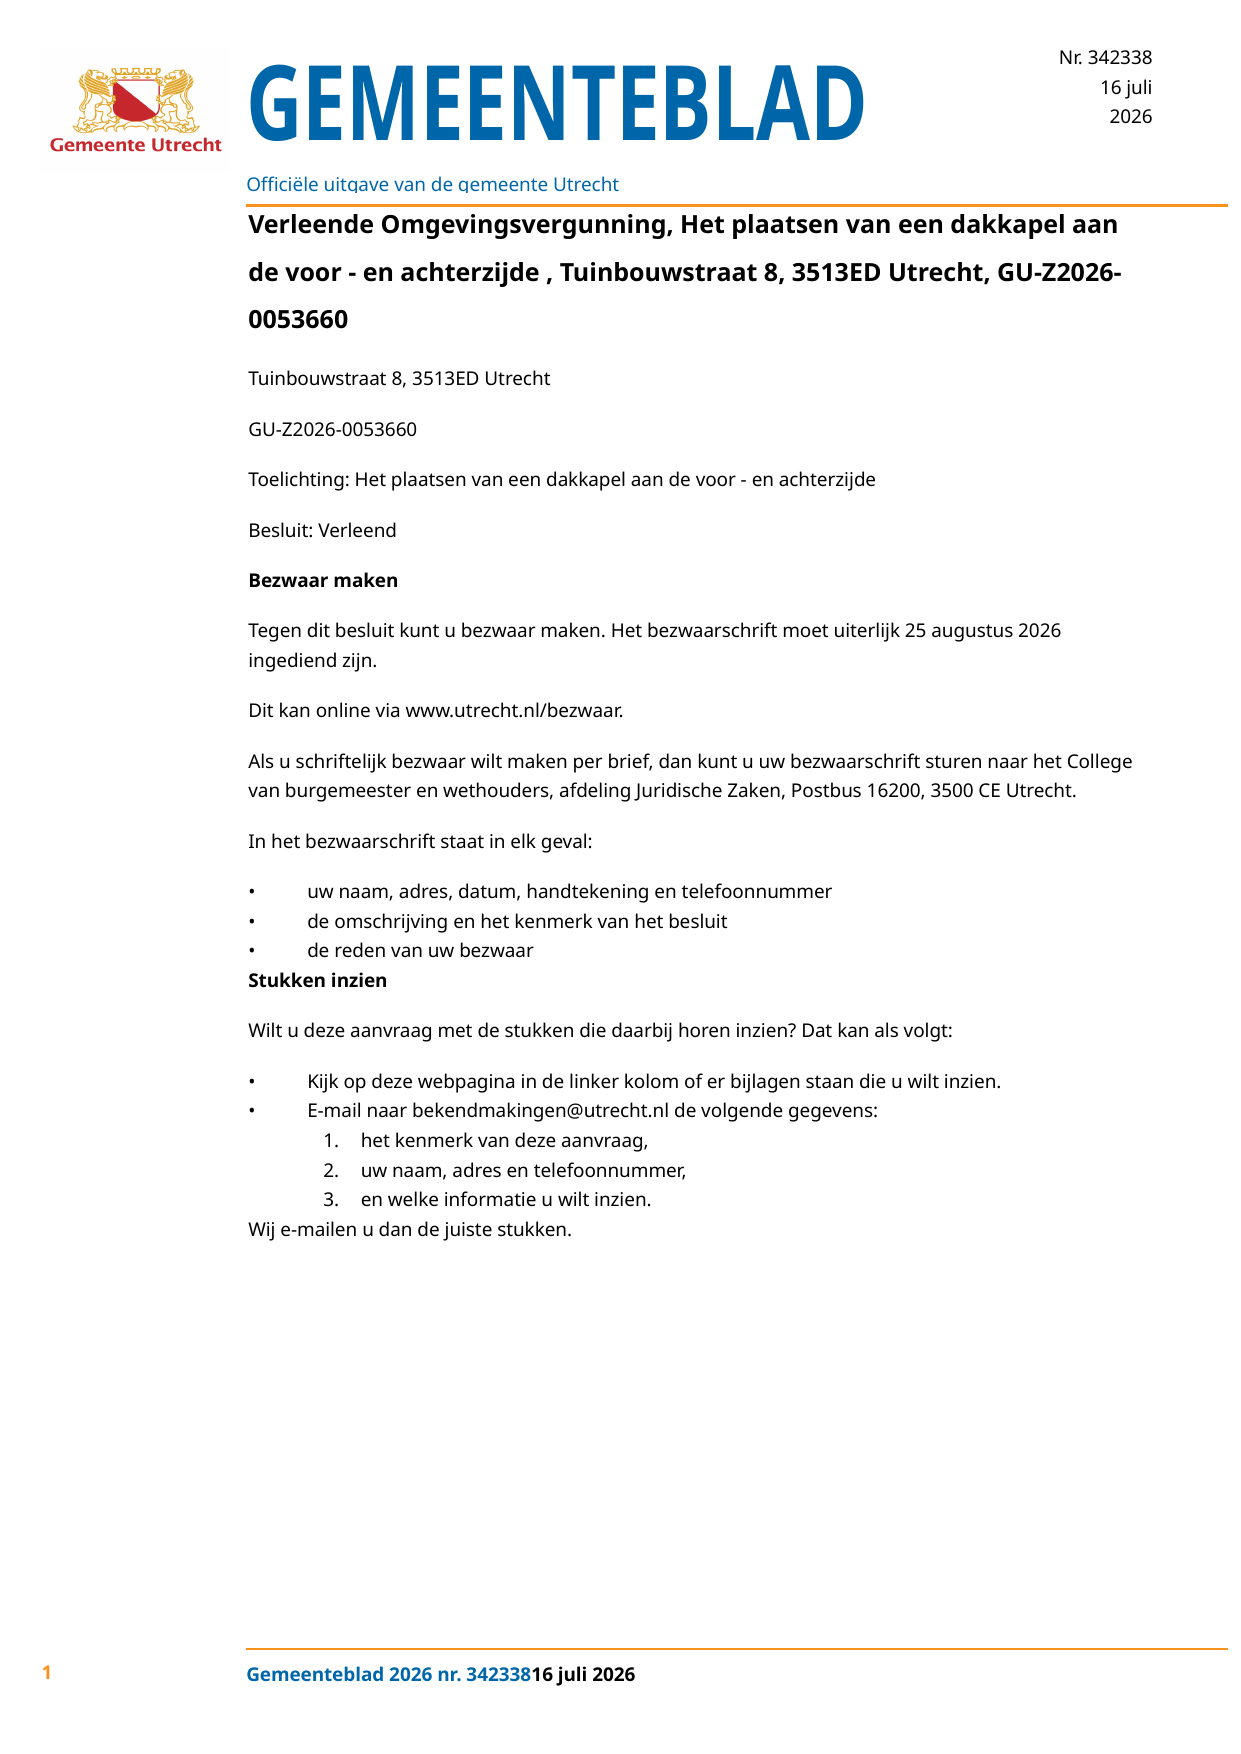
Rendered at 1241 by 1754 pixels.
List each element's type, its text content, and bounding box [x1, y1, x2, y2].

list de reden van uw bezwaar [248, 938, 1152, 963]
text Tegen dit besluit kunt u bezwaar maken. Het bezwaarschrift moet uiterlijk 25 augustus 2026 ingediend zijn. [248, 618, 1152, 673]
text GU-Z2026-0053660 [248, 416, 1152, 442]
text Bezwaar maken [248, 567, 1152, 593]
text Verleende Omgevingsvergunning, Het plaatsen van een dakkapel aan de voor - en achterzijde , Tuinbouwstraat 8, 3513ED Utrecht, GU-Z2026-0053660 [248, 207, 1152, 336]
text Als u schriftelijk bezwaar wilt maken per brief, dan kunt u uw bezwaarschrift sturen naar het College van burgemeester en wethouders, afdeling Juridische Zaken, Postbus 16200, 3500 CE Utrecht. [248, 748, 1152, 803]
text Wilt u deze aanvraag met de stukken die daarbij horen inzien? Dat kan als volgt: [248, 1018, 1152, 1043]
list het kenmerk van deze aanvraag, [323, 1127, 1152, 1153]
list de omschrijving en het kenmerk van het besluit [248, 908, 1152, 934]
text Besluit: Verleend [248, 517, 1152, 542]
text Stukken inzien [248, 967, 1152, 993]
list E-mail naar bekendmakingen@utrecht.nl de volgende gegevens: [248, 1098, 1152, 1123]
text Wij e-mailen u dan de juiste stukken. [248, 1216, 1152, 1242]
text In het bezwaarschrift staat in elk geval: [248, 828, 1152, 854]
list en welke informatie u wilt inzien. [323, 1186, 1152, 1212]
list uw naam, adres en telefoonnummer, [323, 1157, 1152, 1182]
list Kijk op deze webpagina in de linker kolom of er bijlagen staan die u wilt inzien. [248, 1068, 1152, 1094]
list uw naam, adres, datum, handtekening en telefoonnummer [248, 878, 1152, 904]
text Dit kan online via www.utrecht.nl/bezwaar. [248, 698, 1152, 723]
picture [41, 47, 231, 172]
text Toelichting: Het plaatsen van een dakkapel aan de voor - en achterzijde [248, 466, 1152, 492]
text Tuinbouwstraat 8, 3513ED Utrecht [248, 366, 1152, 391]
